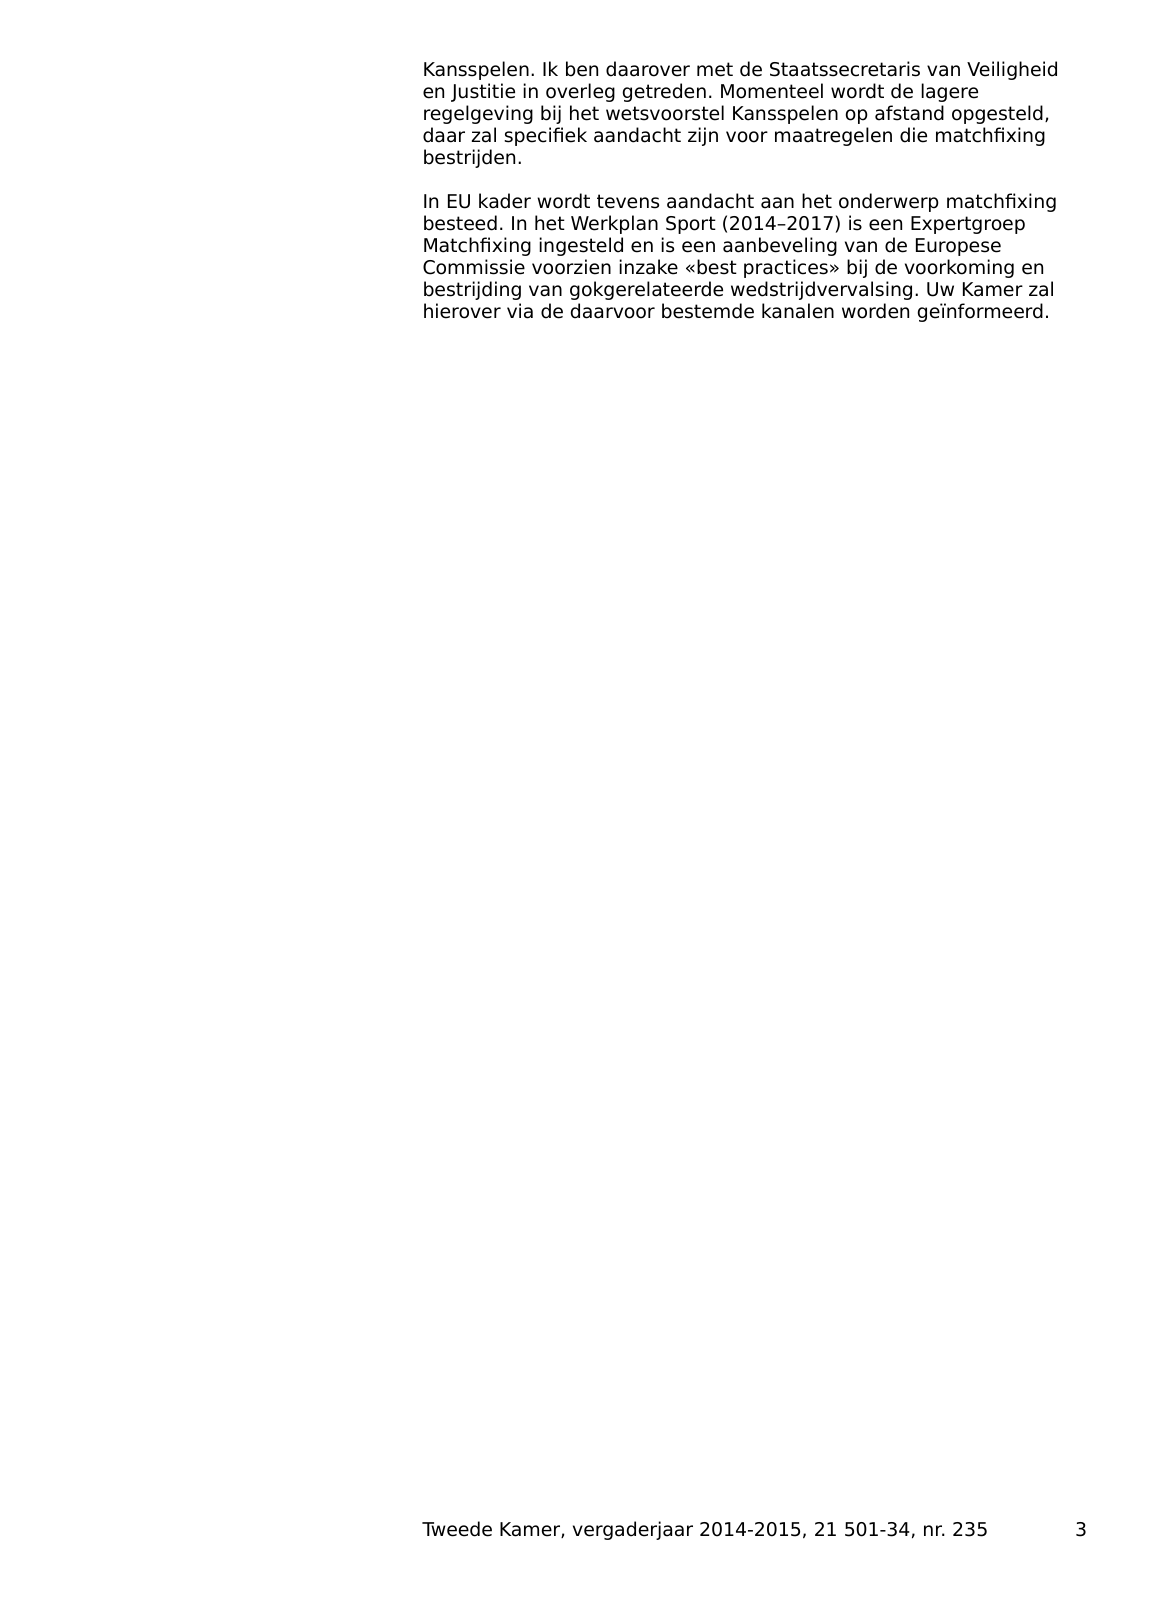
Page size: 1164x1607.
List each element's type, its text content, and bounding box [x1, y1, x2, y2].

text In EU kader wordt tevens aandacht aan het onderwerp matchfixing besteed. In het Werkplan Sport (2014–2017) is een Expertgroep Matchfixing ingesteld en is een aanbeveling van de Europese Commissie voorzien inzake «best practices» bij de voorkoming en bestrijding van gokgerelateerde wedstrijdvervalsing. Uw Kamer zal hierover via de daarvoor bestemde kanalen worden geïnformeerd. [422, 191, 1087, 323]
text Kansspelen. Ik ben daarover met de Staatssecretaris van Veiligheid en Justitie in overleg getreden. Momenteel wordt de lagere regelgeving bij het wetsvoorstel Kansspelen op afstand opgesteld, daar zal specifiek aandacht zijn voor maatregelen die matchfixing bestrijden. [422, 59, 1087, 169]
